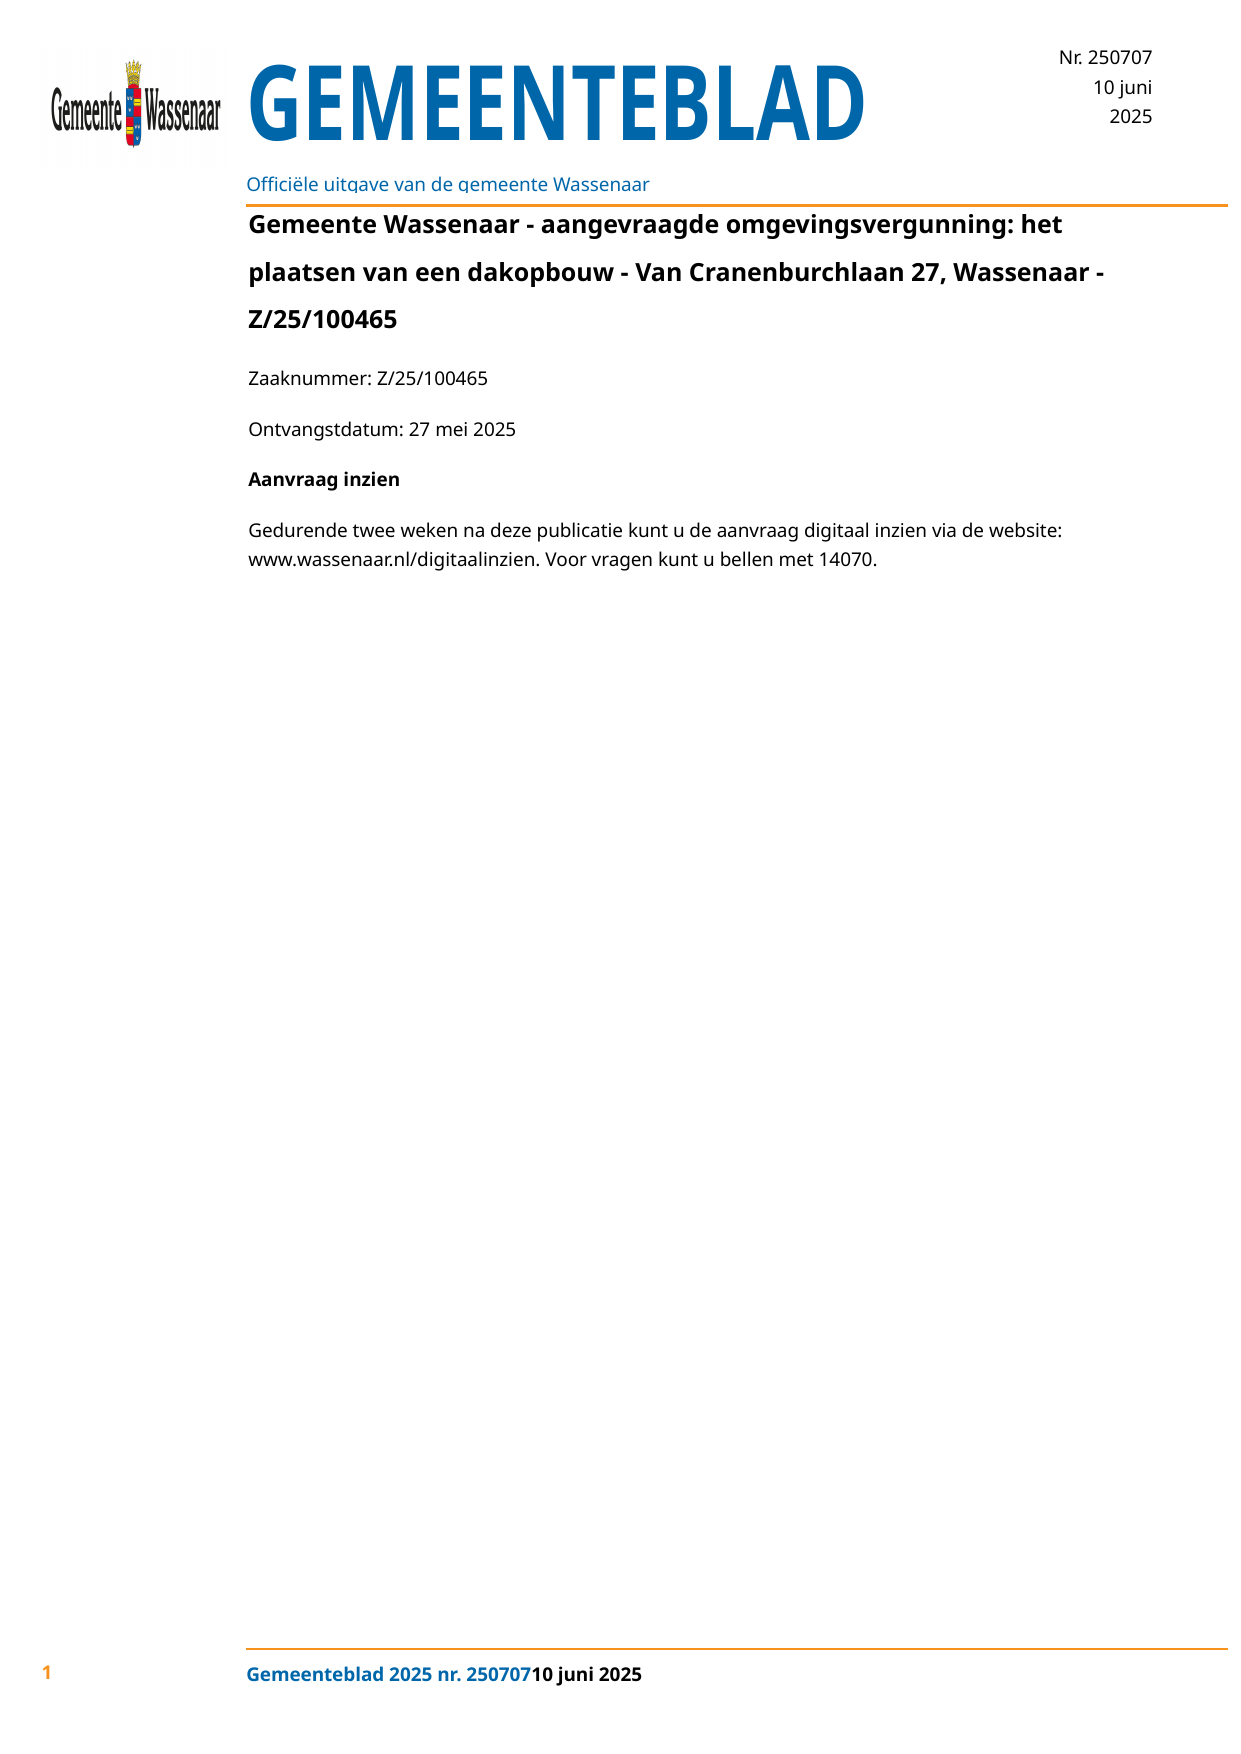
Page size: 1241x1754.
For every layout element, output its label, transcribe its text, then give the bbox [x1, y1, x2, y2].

text Ontvangstdatum: 27 mei 2025 [248, 416, 1152, 442]
text Zaaknummer: Z/25/100465 [248, 366, 1152, 391]
picture [41, 47, 231, 172]
text Aanvraag inzien [248, 466, 1152, 492]
text Gedurende twee weken na deze publicatie kunt u de aanvraag digitaal inzien via de website: www.wassenaar.nl/digitaalinzien. Voor vragen kunt u bellen met 14070. [248, 517, 1152, 572]
text Gemeente Wassenaar - aangevraagde omgevingsvergunning: het plaatsen van een dakopbouw - Van Cranenburchlaan 27, Wassenaar - Z/25/100465 [248, 207, 1152, 336]
